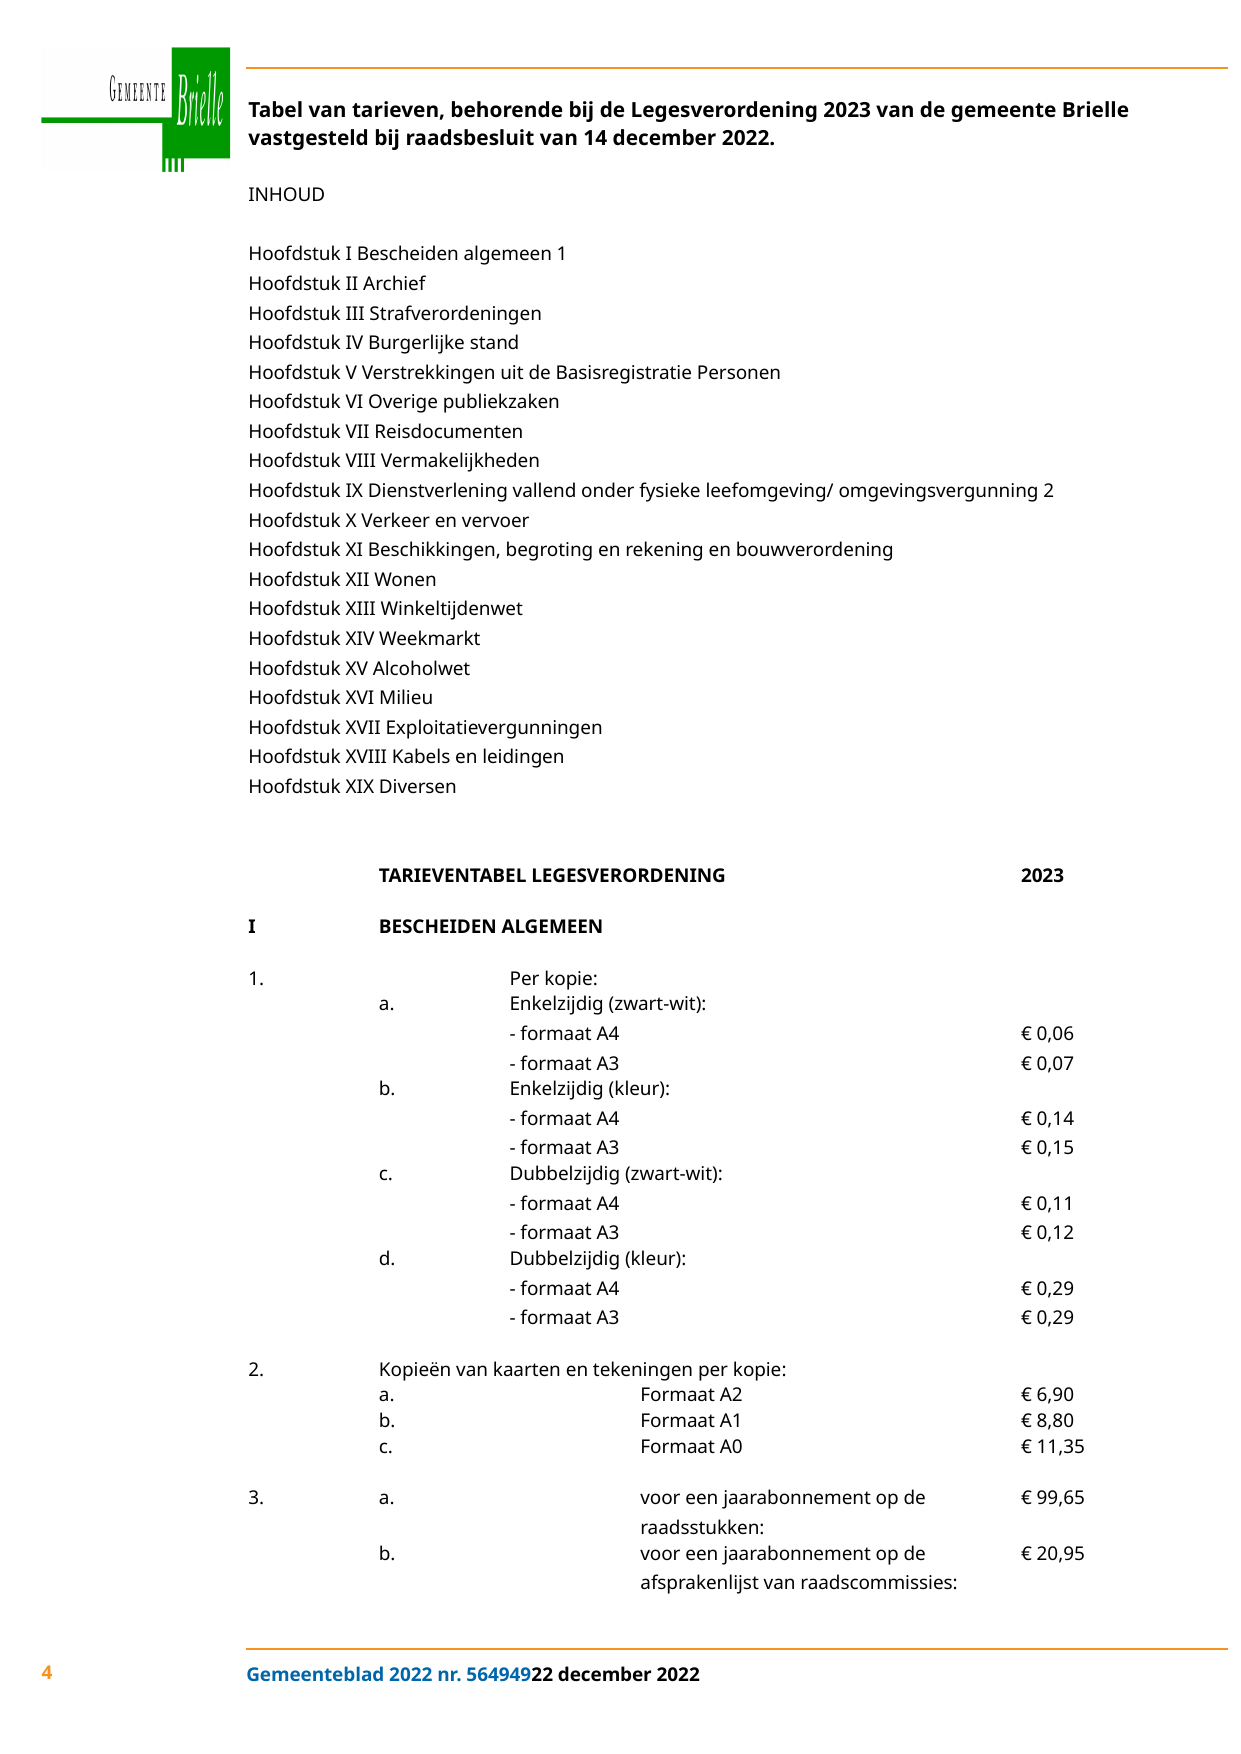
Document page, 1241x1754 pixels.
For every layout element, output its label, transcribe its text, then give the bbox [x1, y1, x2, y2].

table_cell voor een jaarabonnement op de afsprakenlijst van raadscommissies: [640, 1540, 1021, 1595]
table_cell [248, 1407, 379, 1433]
table_cell [1021, 1356, 1152, 1382]
text Hoofdstuk XV Alcoholwet [248, 655, 1152, 680]
table_cell € 6,90 [1021, 1382, 1152, 1407]
table_cell 1. [248, 965, 379, 991]
text Hoofdstuk XI Beschikkingen, begroting en rekening en bouwverordening [248, 536, 1152, 562]
table_cell 2. [248, 1356, 379, 1382]
table_cell Dubbelzijdig (kleur): - formaat A4 - formaat A3 [509, 1245, 1021, 1330]
text Hoofdstuk XVIII Kabels en leidingen [248, 743, 1152, 769]
text Hoofdstuk V Verstrekkingen uit de Basisregistratie Personen [248, 359, 1152, 384]
table_cell Enkelzijdig (kleur): - formaat A4 - formaat A3 [509, 1075, 1021, 1160]
table_cell Per kopie: [509, 965, 1021, 991]
table_cell [1021, 913, 1152, 939]
text Hoofdstuk IV Burgerlijke stand [248, 329, 1152, 355]
table_cell € 11,35 [1021, 1433, 1152, 1459]
table_cell € 8,80 [1021, 1407, 1152, 1433]
text Hoofdstuk X Verkeer en vervoer [248, 507, 1152, 532]
text Hoofdstuk VII Reisdocumenten [248, 418, 1152, 444]
table_cell [379, 1330, 509, 1356]
table_cell c. [379, 1160, 509, 1245]
table_cell [248, 1459, 379, 1484]
table_cell b. [379, 1075, 509, 1160]
table_cell b. [379, 1407, 640, 1433]
text Tabel van tarieven, behorende bij de Legesverordening 2023 van de gemeente Brielle vastgesteld bij raadsbesluit van 14 december 2022. [248, 95, 1152, 152]
table_cell [248, 1540, 379, 1595]
picture [41, 47, 231, 172]
text Hoofdstuk XIV Weekmarkt [248, 625, 1152, 651]
text INHOUD [248, 181, 1152, 207]
table_cell [248, 888, 379, 913]
table_cell [379, 965, 509, 991]
table_cell [379, 1459, 640, 1484]
table_cell [1021, 888, 1152, 913]
table_cell a. [379, 1382, 640, 1407]
table_cell b. [379, 1540, 640, 1595]
text Hoofdstuk III Strafverordeningen [248, 300, 1152, 325]
text Hoofdstuk XIII Winkeltijdenwet [248, 596, 1152, 621]
table_cell voor een jaarabonnement op de raadsstukken: [640, 1485, 1021, 1540]
table_cell [640, 1459, 1021, 1484]
table_cell [248, 991, 379, 1075]
text Hoofdstuk VIII Vermakelijkheden [248, 448, 1152, 473]
table_cell [248, 1245, 379, 1330]
table_cell € 0,29 € 0,29 [1021, 1245, 1152, 1330]
table_cell [1021, 939, 1152, 965]
table_cell [379, 939, 1021, 965]
table_cell d. [379, 1245, 509, 1330]
table_cell € 0,14 € 0,15 [1021, 1075, 1152, 1160]
table_header [248, 862, 379, 888]
table_cell 3. [248, 1485, 379, 1540]
text Hoofdstuk XII Wonen [248, 566, 1152, 592]
table_cell Kopieën van kaarten en tekeningen per kopie: [379, 1356, 1021, 1382]
table_cell [1021, 1459, 1152, 1484]
table_cell [248, 1382, 379, 1407]
table_cell Formaat A2 [640, 1382, 1021, 1407]
table_cell a. [379, 1485, 640, 1540]
table_header TARIEVENTABEL LEGESVERORDENING [379, 862, 1021, 888]
text Hoofdstuk II Archief [248, 270, 1152, 296]
table_cell Enkelzijdig (zwart-wit): - formaat A4 - formaat A3 [509, 991, 1021, 1075]
text Hoofdstuk VI Overige publiekzaken [248, 388, 1152, 414]
table_header 2023 [1021, 862, 1152, 888]
table_cell [379, 888, 1021, 913]
table_cell [248, 1433, 379, 1459]
table_cell BESCHEIDEN ALGEMEEN [379, 913, 1021, 939]
table_cell c. [379, 1433, 640, 1459]
table_cell [248, 1330, 379, 1356]
table_cell [1021, 1330, 1152, 1356]
table_cell Formaat A1 [640, 1407, 1021, 1433]
text Hoofdstuk IX Dienstverlening vallend onder fysieke leefomgeving/ omgevingsvergunning 2 [248, 477, 1152, 503]
table_cell [1021, 965, 1152, 991]
table_cell Dubbelzijdig (zwart-wit): - formaat A4 - formaat A3 [509, 1160, 1021, 1245]
table_cell € 99,65 [1021, 1485, 1152, 1540]
table_cell [248, 939, 379, 965]
table_cell a. [379, 991, 509, 1075]
table_cell [248, 1075, 379, 1160]
table_cell € 0,11 € 0,12 [1021, 1160, 1152, 1245]
table_cell € 20,95 [1021, 1540, 1152, 1595]
text Hoofdstuk I Bescheiden algemeen 1 [248, 241, 1152, 266]
table_cell I [248, 913, 379, 939]
text Hoofdstuk XVI Milieu [248, 684, 1152, 710]
text Hoofdstuk XVII Exploitatievergunningen [248, 714, 1152, 739]
table_cell € 0,06 € 0,07 [1021, 991, 1152, 1075]
table_cell [509, 1330, 1021, 1356]
table_cell [248, 1160, 379, 1245]
text Hoofdstuk XIX Diversen [248, 773, 1152, 799]
table_cell Formaat A0 [640, 1433, 1021, 1459]
